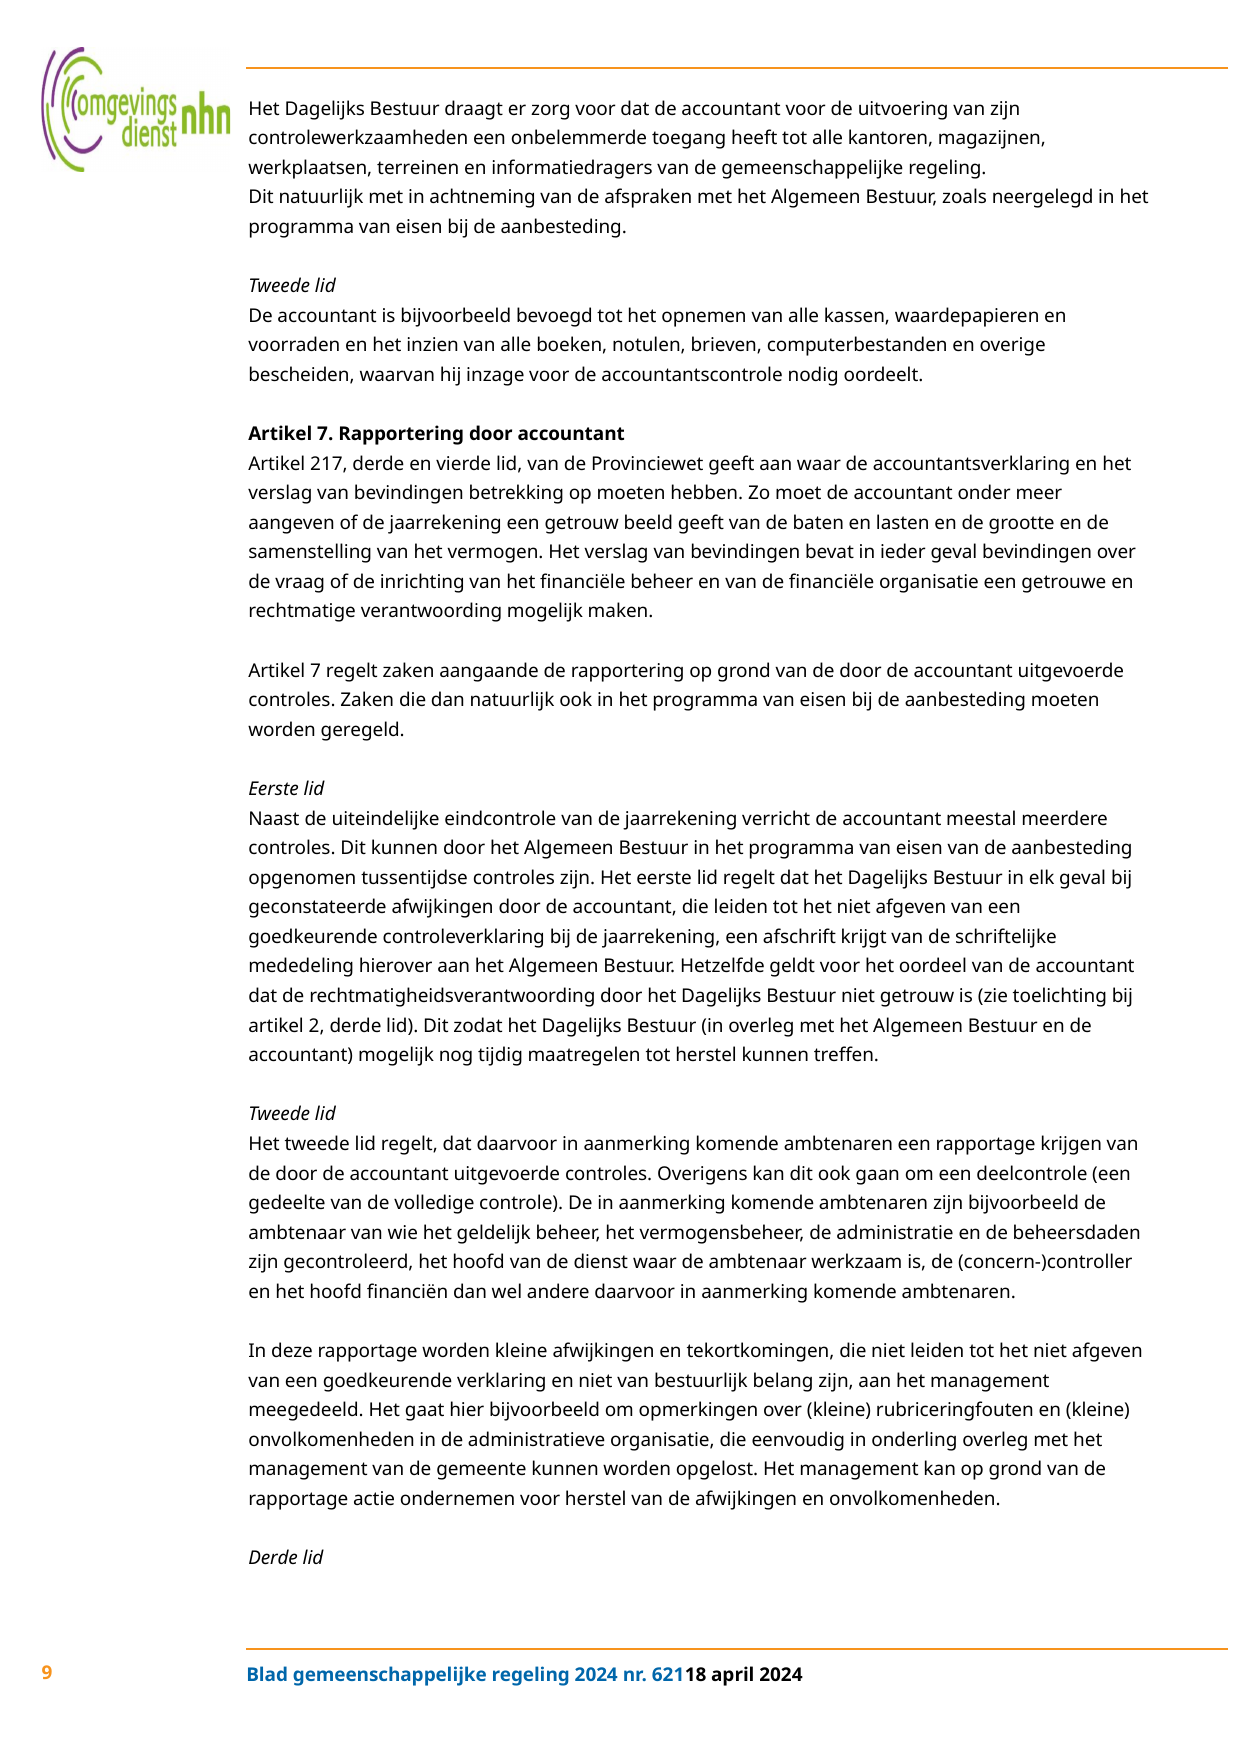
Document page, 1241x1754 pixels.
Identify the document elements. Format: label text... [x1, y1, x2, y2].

text Artikel 7 regelt zaken aangaande de rapportering op grond van de door de accountant uitgevoerde controles. Zaken die dan natuurlijk ook in het programma van eisen bij de aanbesteding moeten worden geregeld. [248, 657, 1152, 742]
text De accountant is bijvoorbeeld bevoegd tot het opnemen van alle kassen, waardepapieren en voorraden en het inzien van alle boeken, notulen, brieven, computerbestanden en overige bescheiden, waarvan hij inzage voor de accountantscontrole nodig oordeelt. [248, 302, 1152, 387]
text Tweede lid [248, 1101, 1152, 1126]
text Het tweede lid regelt, dat daarvoor in aanmerking komende ambtenaren een rapportage krijgen van de door de accountant uitgevoerde controles. Overigens kan dit ook gaan om een deelcontrole (een gedeelte van de volledige controle). De in aanmerking komende ambtenaren zijn bijvoorbeeld de ambtenaar van wie het geldelijk beheer, het vermogensbeheer, de administratie en de beheersdaden zijn gecontroleerd, het hoofd van de dienst waar de ambtenaar werkzaam is, de (concern-)controller en het hoofd financiën dan wel andere daarvoor in aanmerking komende ambtenaren. [248, 1130, 1152, 1304]
text Tweede lid [248, 272, 1152, 298]
text Eerste lid [248, 775, 1152, 801]
picture [41, 47, 231, 172]
text Dit natuurlijk met in achtneming van de afspraken met het Algemeen Bestuur, zoals neergelegd in het programma van eisen bij de aanbesteding. [248, 183, 1152, 239]
text Het Dagelijks Bestuur draagt er zorg voor dat de accountant voor de uitvoering van zijn controlewerkzaamheden een onbelemmerde toegang heeft tot alle kantoren, magazijnen, werkplaatsen, terreinen en informatiedragers van de gemeenschappelijke regeling. [248, 95, 1152, 180]
text In deze rapportage worden kleine afwijkingen en tekortkomingen, die niet leiden tot het niet afgeven van een goedkeurende verklaring en niet van bestuurlijk belang zijn, aan het management meegedeeld. Het gaat hier bijvoorbeeld om opmerkingen over (kleine) rubriceringfouten en (kleine) onvolkomenheden in de administratieve organisatie, die eenvoudig in onderling overleg met het management van de gemeente kunnen worden opgelost. Het management kan op grond van de rapportage actie ondernemen voor herstel van de afwijkingen en onvolkomenheden. [248, 1337, 1152, 1511]
text Artikel 217, derde en vierde lid, van de Provinciewet geeft aan waar de accountantsverklaring en het verslag van bevindingen betrekking op moeten hebben. Zo moet de accountant onder meer aangeven of de jaarrekening een getrouw beeld geeft van de baten en lasten en de grootte en de samenstelling van het vermogen. Het verslag van bevindingen bevat in ieder geval bevindingen over de vraag of de inrichting van het financiële beheer en van de financiële organisatie een getrouwe en rechtmatige verantwoording mogelijk maken. [248, 450, 1152, 623]
text Artikel 7. Rapportering door accountant [248, 420, 1152, 446]
text Naast de uiteindelijke eindcontrole van de jaarrekening verricht de accountant meestal meerdere controles. Dit kunnen door het Algemeen Bestuur in het programma van eisen van de aanbesteding opgenomen tussentijdse controles zijn. Het eerste lid regelt dat het Dagelijks Bestuur in elk geval bij geconstateerde afwijkingen door de accountant, die leiden tot het niet afgeven van een goedkeurende controleverklaring bij de jaarrekening, een afschrift krijgt van de schriftelijke mededeling hierover aan het Algemeen Bestuur. Hetzelfde geldt voor het oordeel van de accountant dat de rechtmatigheidsverantwoording door het Dagelijks Bestuur niet getrouw is (zie toelichting bij artikel 2, derde lid). Dit zodat het Dagelijks Bestuur (in overleg met het Algemeen Bestuur en de accountant) mogelijk nog tijdig maatregelen tot herstel kunnen treffen. [248, 805, 1152, 1067]
text Derde lid [248, 1544, 1152, 1570]
